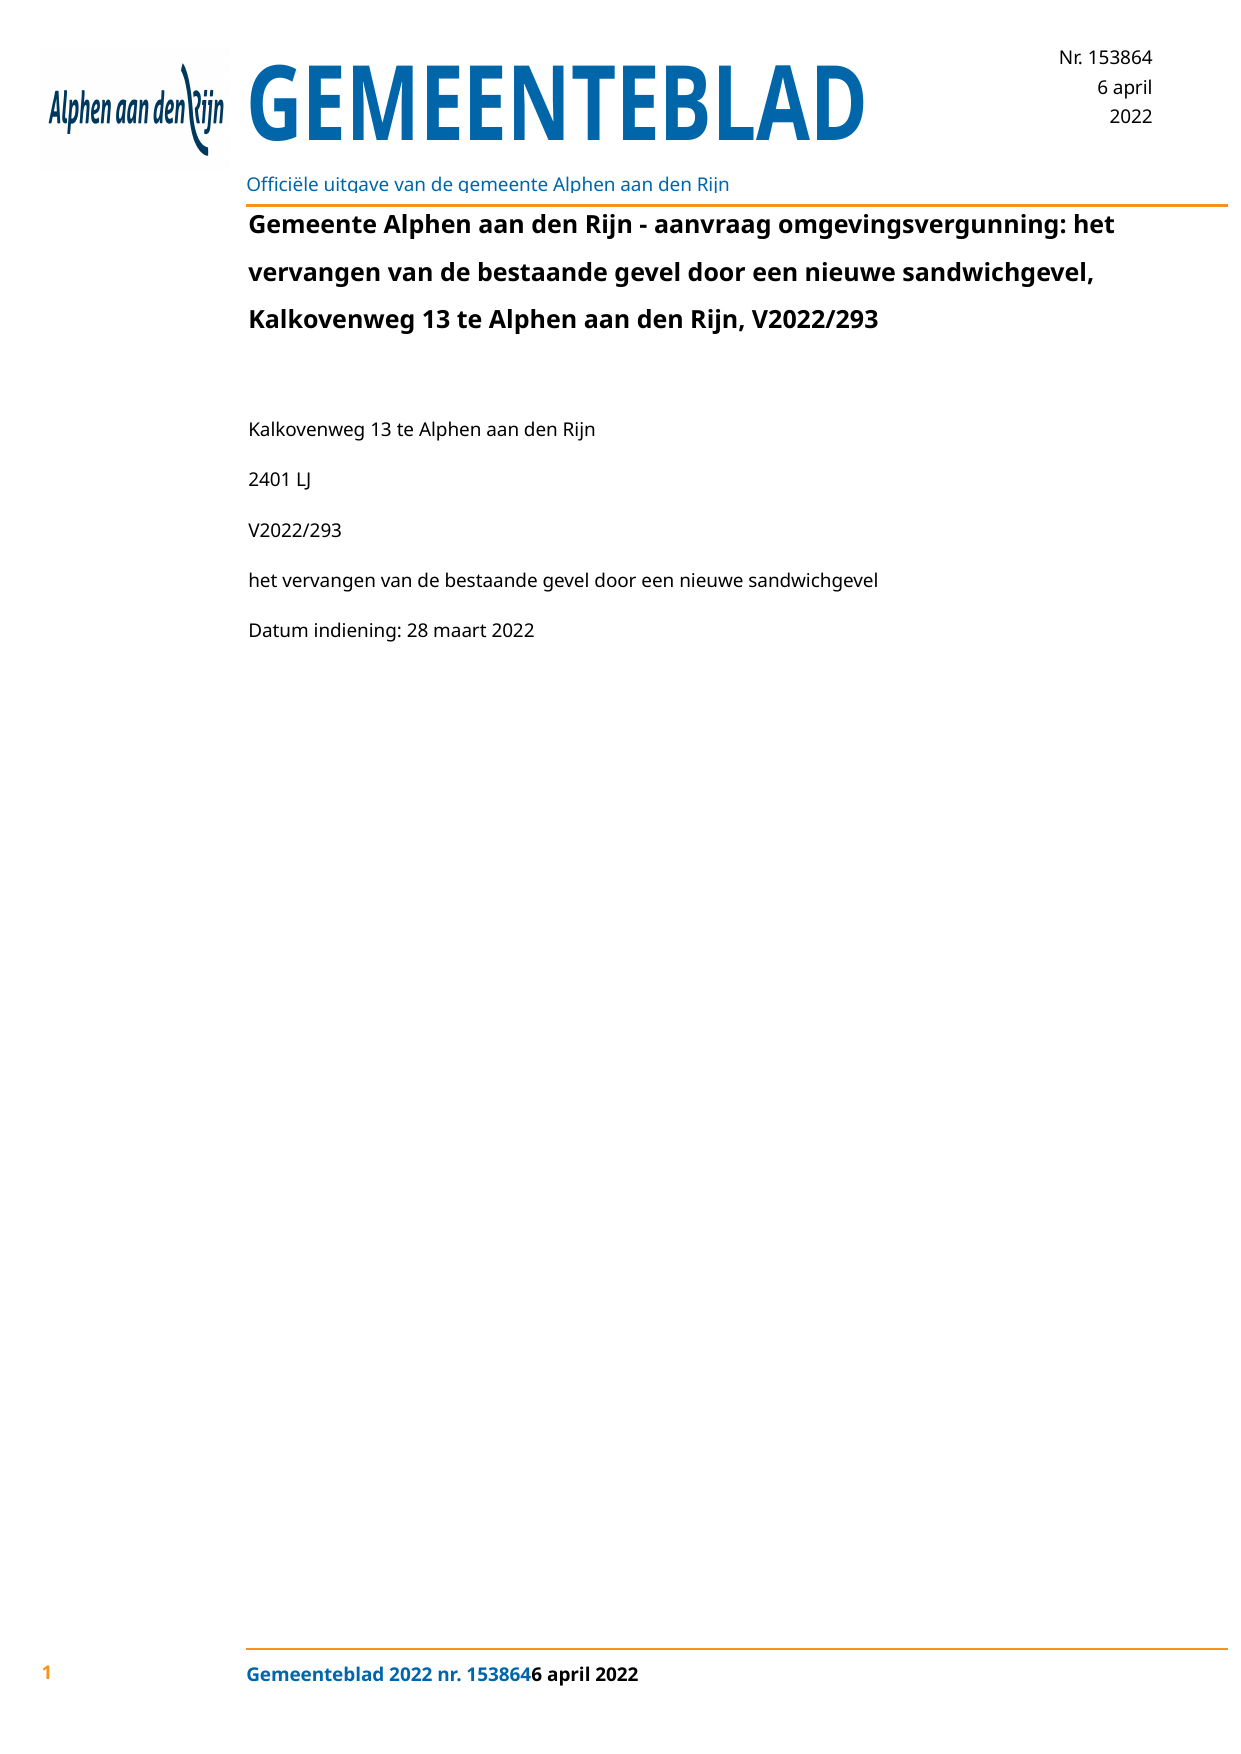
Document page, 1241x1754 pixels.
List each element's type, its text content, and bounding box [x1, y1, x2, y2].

text Gemeente Alphen aan den Rijn - aanvraag omgevingsvergunning: het vervangen van de bestaande gevel door een nieuwe sandwichgevel, Kalkovenweg 13 te Alphen aan den Rijn, V2022/293 [248, 207, 1152, 336]
text het vervangen van de bestaande gevel door een nieuwe sandwichgevel [248, 567, 1152, 593]
text Kalkovenweg 13 te Alphen aan den Rijn [248, 416, 1152, 442]
text Datum indiening: 28 maart 2022 [248, 618, 1152, 643]
text V2022/293 [248, 517, 1152, 542]
picture [41, 47, 231, 172]
text 2401 LJ [248, 466, 1152, 492]
